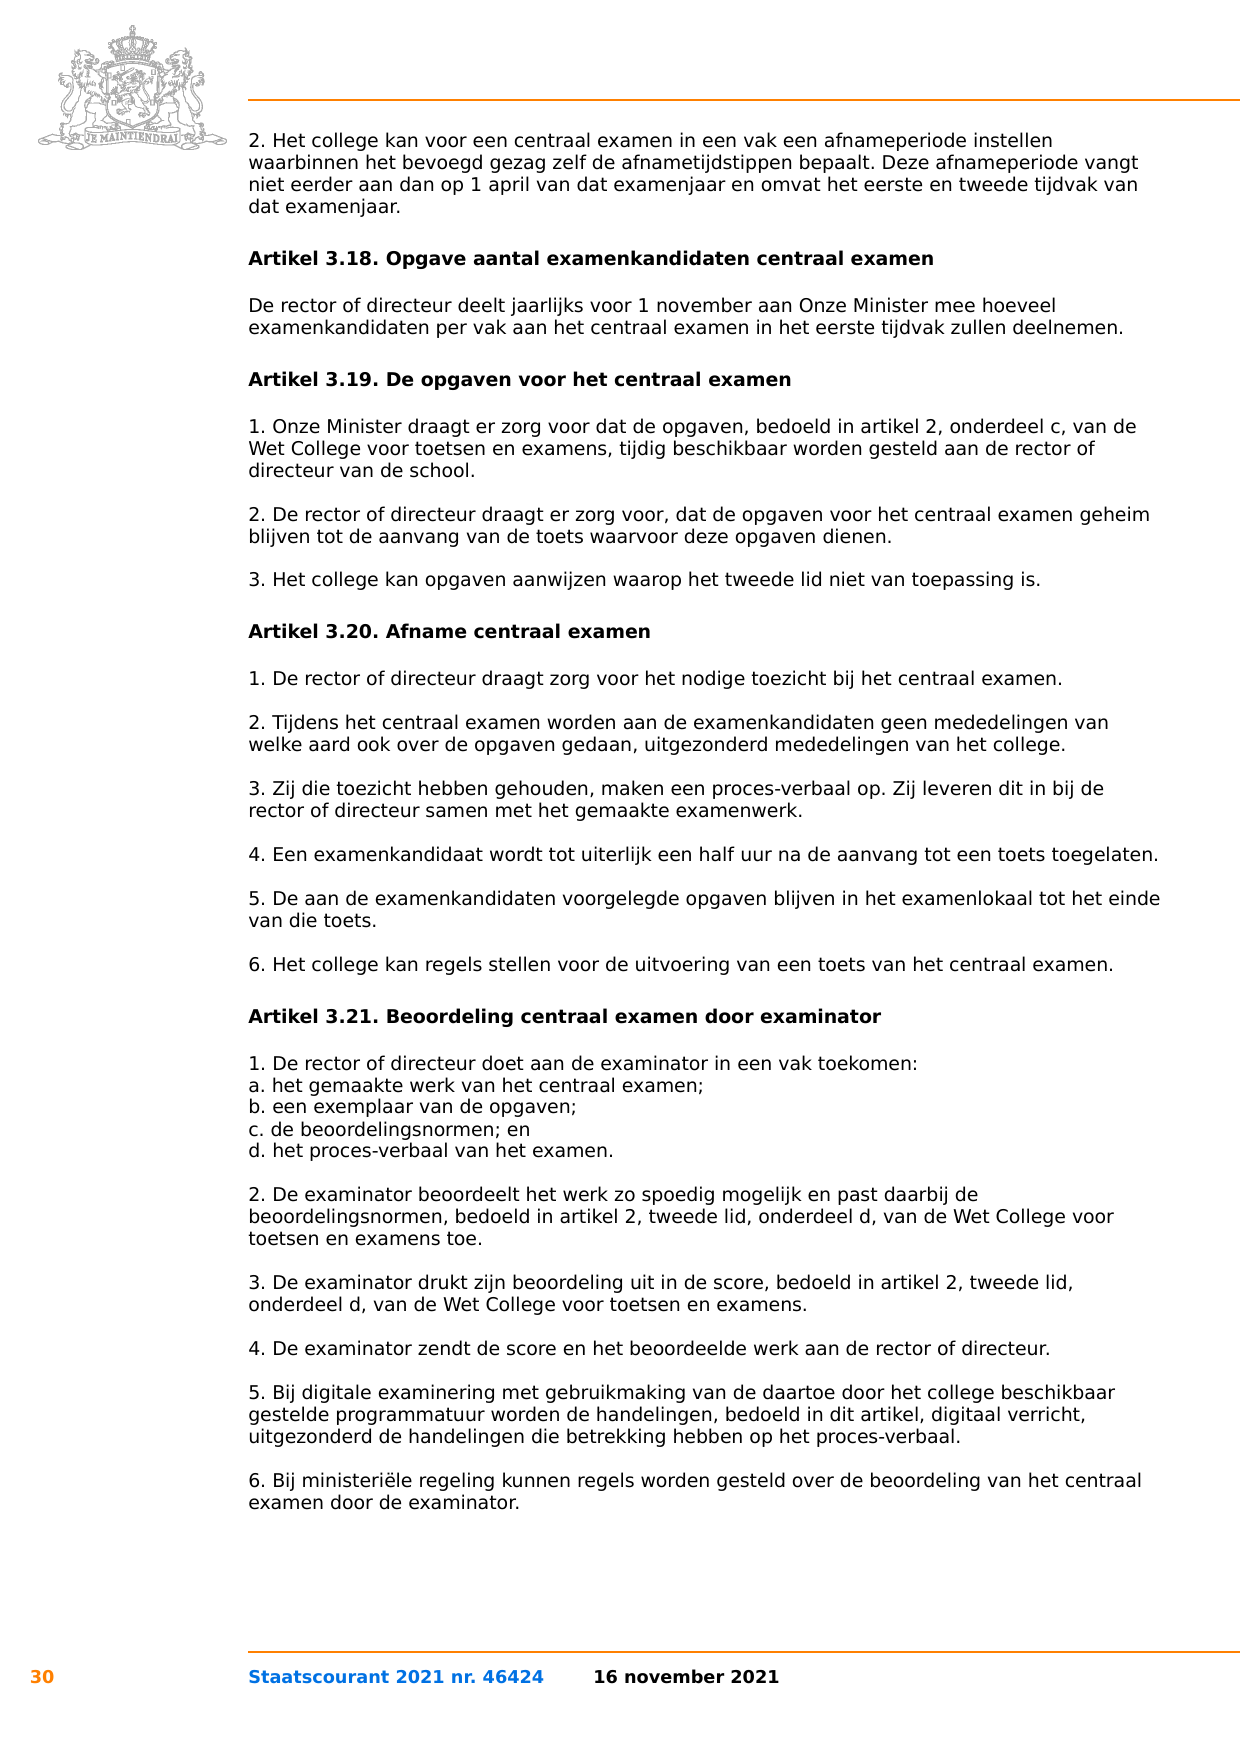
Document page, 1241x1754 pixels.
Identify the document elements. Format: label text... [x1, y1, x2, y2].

text 1. De rector of directeur doet aan de examinator in een vak toekomen: [248, 1052, 1163, 1074]
text 1. De rector of directeur draagt zorg voor het nodige toezicht bij het centraal examen. [248, 668, 1163, 690]
text 1. Onze Minister draagt er zorg voor dat de opgaven, bedoeld in artikel 2, onderdeel c, van de Wet College voor toetsen en examens, tijdig beschikbaar worden gesteld aan de rector of directeur van de school. [248, 416, 1163, 482]
text 6. Bij ministeriële regeling kunnen regels worden gesteld over de beoordeling van het centraal examen door de examinator. [248, 1469, 1163, 1513]
text 2. De rector of directeur draagt er zorg voor, dat de opgaven voor het centraal examen geheim blijven tot de aanvang van de toets waarvoor deze opgaven dienen. [248, 503, 1163, 547]
text De rector of directeur deelt jaarlijks voor 1 november aan Onze Minister mee hoeveel examenkandidaten per vak aan het centraal examen in het eerste tijdvak zullen deelnemen. [248, 295, 1163, 339]
subtitle Artikel 3.18. Opgave aantal examenkandidaten centraal examen [248, 248, 1163, 270]
picture [38, 25, 227, 150]
text 5. De aan de examenkandidaten voorgelegde opgaven blijven in het examenlokaal tot het einde van die toets. [248, 888, 1163, 932]
text 2. Tijdens het centraal examen worden aan de examenkandidaten geen mededelingen van welke aard ook over de opgaven gedaan, uitgezonderd mededelingen van het college. [248, 712, 1163, 756]
subtitle Artikel 3.20. Afname centraal examen [248, 621, 1163, 643]
text 3. De examinator drukt zijn beoordeling uit in de score, bedoeld in artikel 2, tweede lid, onderdeel d, van de Wet College voor toetsen en examens. [248, 1272, 1163, 1316]
text 2. Het college kan voor een centraal examen in een vak een afnameperiode instellen waarbinnen het bevoegd gezag zelf de afnametijdstippen bepaalt. Deze afnameperiode vangt niet eerder aan dan op 1 april van dat examenjaar en omvat het eerste en tweede tijdvak van dat examenjaar. [248, 130, 1163, 218]
text 3. Het college kan opgaven aanwijzen waarop het tweede lid niet van toepassing is. [248, 569, 1163, 591]
text d. het proces-verbaal van het examen. [248, 1140, 1163, 1162]
text 4. Een examenkandidaat wordt tot uiterlijk een half uur na de aanvang tot een toets toegelaten. [248, 844, 1163, 866]
subtitle Artikel 3.19. De opgaven voor het centraal examen [248, 369, 1163, 391]
text 4. De examinator zendt de score en het beoordeelde werk aan de rector of directeur. [248, 1338, 1163, 1360]
text 6. Het college kan regels stellen voor de uitvoering van een toets van het centraal examen. [248, 953, 1163, 976]
subtitle Artikel 3.21. Beoordeling centraal examen door examinator [248, 1006, 1163, 1027]
text 5. Bij digitale examinering met gebruikmaking van de daartoe door het college beschikbaar gestelde programmatuur worden de handelingen, bedoeld in dit artikel, digitaal verricht, uitgezonderd de handelingen die betrekking hebben op het proces-verbaal. [248, 1382, 1163, 1448]
text 2. De examinator beoordeelt het werk zo spoedig mogelijk en past daarbij de beoordelingsnormen, bedoeld in artikel 2, tweede lid, onderdeel d, van de Wet College voor toetsen en examens toe. [248, 1184, 1163, 1250]
text a. het gemaakte werk van het centraal examen; [248, 1074, 1163, 1096]
text 3. Zij die toezicht hebben gehouden, maken een proces-verbaal op. Zij leveren dit in bij de rector of directeur samen met het gemaakte examenwerk. [248, 778, 1163, 822]
text b. een exemplaar van de opgaven; [248, 1096, 1163, 1118]
text c. de beoordelingsnormen; en [248, 1118, 1163, 1140]
